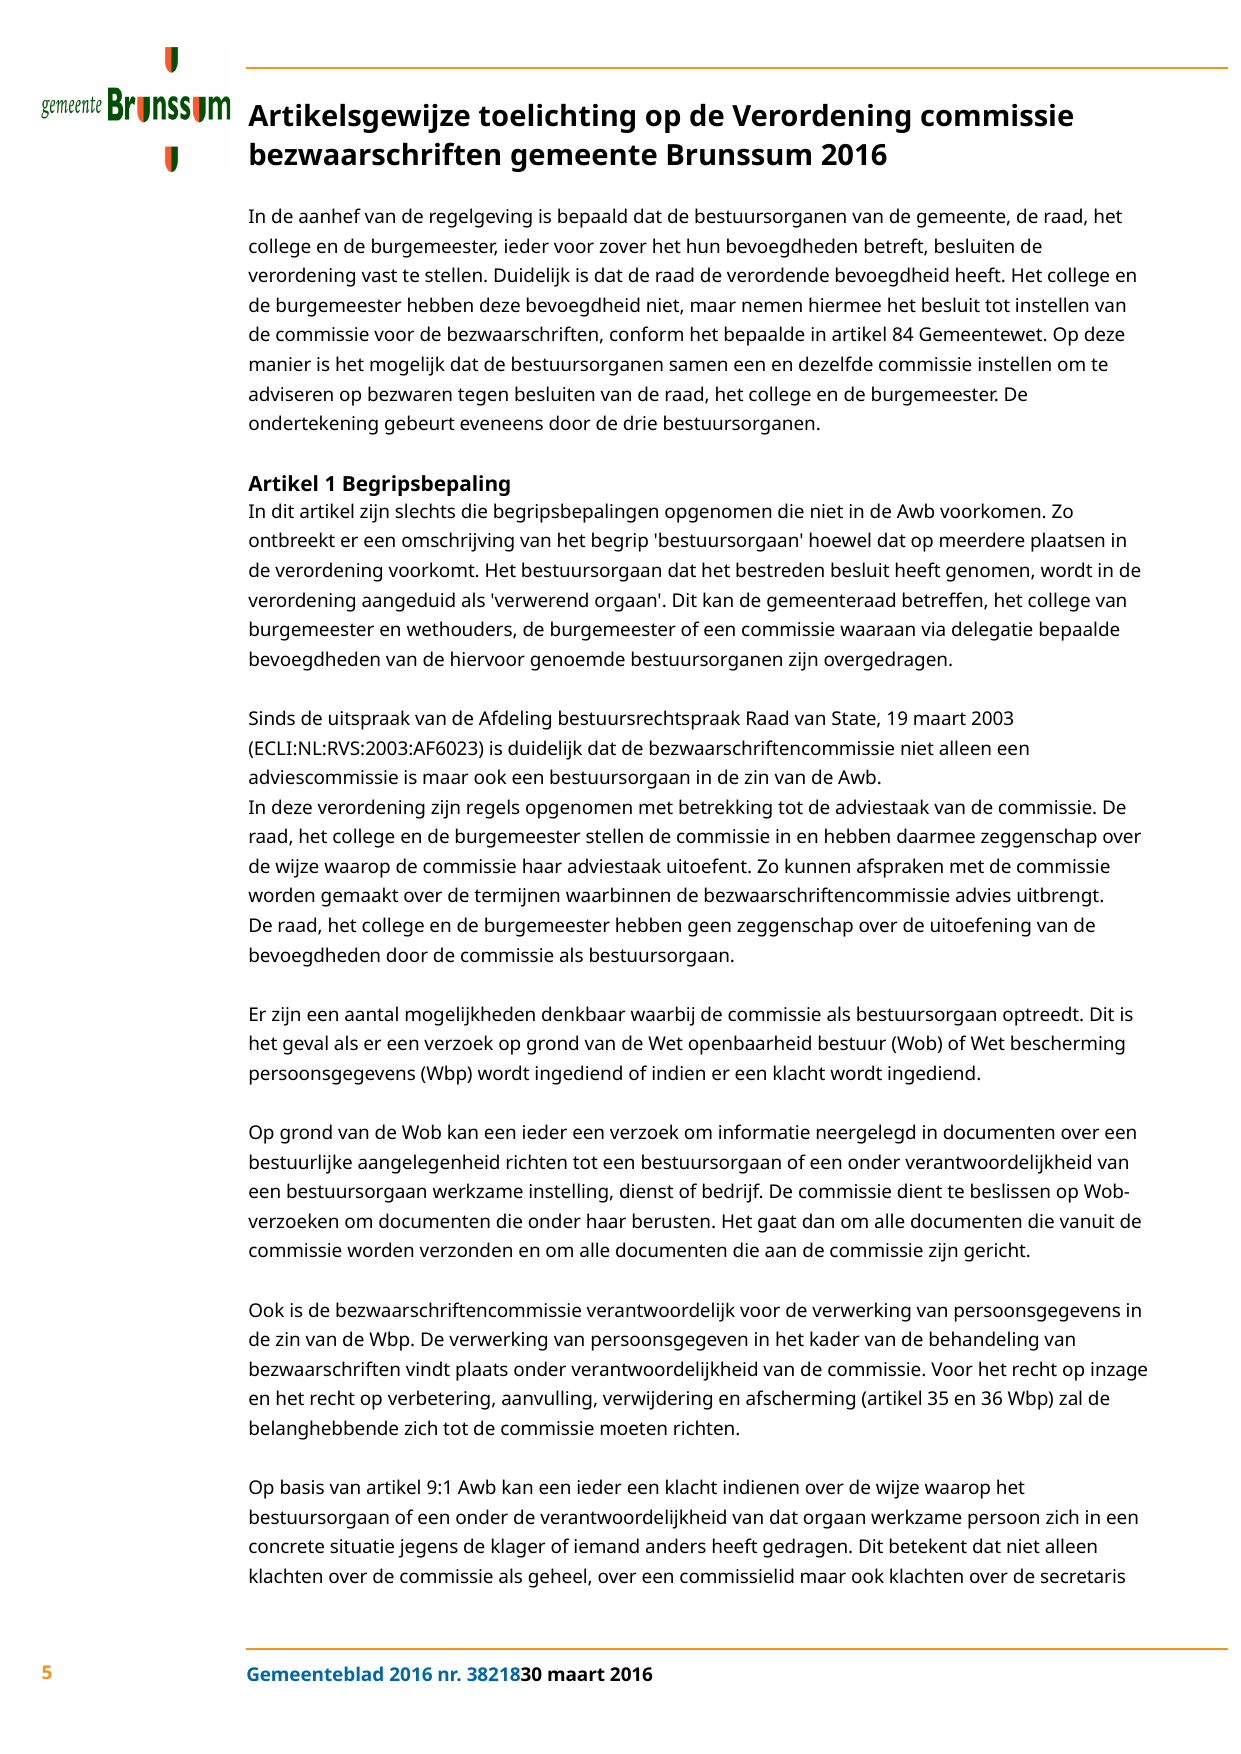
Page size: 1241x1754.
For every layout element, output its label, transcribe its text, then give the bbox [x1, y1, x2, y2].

text In dit artikel zijn slechts die begripsbepalingen opgenomen die niet in de Awb voorkomen. Zo ontbreekt er een omschrijving van het begrip 'bestuursorgaan' hoewel dat op meerdere plaatsen in de verordening voorkomt. Het bestuursorgaan dat het bestreden besluit heeft genomen, wordt in de verordening aangeduid als 'verwerend orgaan'. Dit kan de gemeenteraad betreffen, het college van burgemeester en wethouders, de burgemeester of een commissie waaraan via delegatie bepaalde bevoegdheden van de hiervoor genoemde bestuursorganen zijn overgedragen. [248, 498, 1152, 672]
text In de aanhef van de regelgeving is bepaald dat de bestuursorganen van de gemeente, de raad, het college en de burgemeester, ieder voor zover het hun bevoegdheden betreft, besluiten de verordening vast te stellen. Duidelijk is dat de raad de verordende bevoegdheid heeft. Het college en de burgemeester hebben deze bevoegdheid niet, maar nemen hiermee het besluit tot instellen van de commissie voor de bezwaarschriften, conform het bepaalde in artikel 84 Gemeentewet. Op deze manier is het mogelijk dat de bestuursorganen samen een en dezelfde commissie instellen om te adviseren op bezwaren tegen besluiten van de raad, het college en de burgemeester. De ondertekening gebeurt eveneens door de drie bestuursorganen. [248, 203, 1152, 436]
text Artikelsgewijze toelichting op de Verordening commissie bezwaarschriften gemeente Brunssum 2016 [248, 95, 1152, 174]
text De raad, het college en de burgemeester hebben geen zeggenschap over de uitoefening van de bevoegdheden door de commissie als bestuursorgaan. [248, 912, 1152, 967]
text Ook is de bezwaarschriftencommissie verantwoordelijk voor de verwerking van persoonsgegevens in de zin van de Wbp. De verwerking van persoonsgegeven in het kader van de behandeling van bezwaarschriften vindt plaats onder verantwoordelijkheid van de commissie. Voor het recht op inzage en het recht op verbetering, aanvulling, verwijdering en afscherming (artikel 35 en 36 Wbp) zal de belanghebbende zich tot de commissie moeten richten. [248, 1297, 1152, 1441]
text In deze verordening zijn regels opgenomen met betrekking tot de adviestaak van de commissie. De raad, het college en de burgemeester stellen de commissie in en hebben daarmee zeggenschap over de wijze waarop de commissie haar adviestaak uitoefent. Zo kunnen afspraken met de commissie worden gemaakt over de termijnen waarbinnen de bezwaarschriftencommissie advies uitbrengt. [248, 794, 1152, 908]
picture [41, 47, 231, 172]
text Er zijn een aantal mogelijkheden denkbaar waarbij de commissie als bestuursorgaan optreedt. Dit is het geval als er een verzoek op grond van de Wet openbaarheid bestuur (Wob) of Wet bescherming persoonsgegevens (Wbp) wordt ingediend of indien er een klacht wordt ingediend. [248, 1001, 1152, 1086]
text Op basis van artikel 9:1 Awb kan een ieder een klacht indienen over de wijze waarop het bestuursorgaan of een onder de verantwoordelijkheid van dat orgaan werkzame persoon zich in een concrete situatie jegens de klager of iemand anders heeft gedragen. Dit betekent dat niet alleen klachten over de commissie als geheel, over een commissielid maar ook klachten over de secretaris [248, 1474, 1152, 1589]
text Sinds de uitspraak van de Afdeling bestuursrechtspraak Raad van State, 19 maart 2003 (ECLI:NL:RVS:2003:AF6023) is duidelijk dat de bezwaarschriftencommissie niet alleen een adviescommissie is maar ook een bestuursorgaan in de zin van de Awb. [248, 705, 1152, 790]
text Artikel 1 Begripsbepaling [248, 469, 1152, 498]
text Op grond van de Wob kan een ieder een verzoek om informatie neergelegd in documenten over een bestuurlijke aangelegenheid richten tot een bestuursorgaan of een onder verantwoordelijkheid van een bestuursorgaan werkzame instelling, dienst of bedrijf. De commissie dient te beslissen op Wob-verzoeken om documenten die onder haar berusten. Het gaat dan om alle documenten die vanuit de commissie worden verzonden en om alle documenten die aan de commissie zijn gericht. [248, 1119, 1152, 1263]
